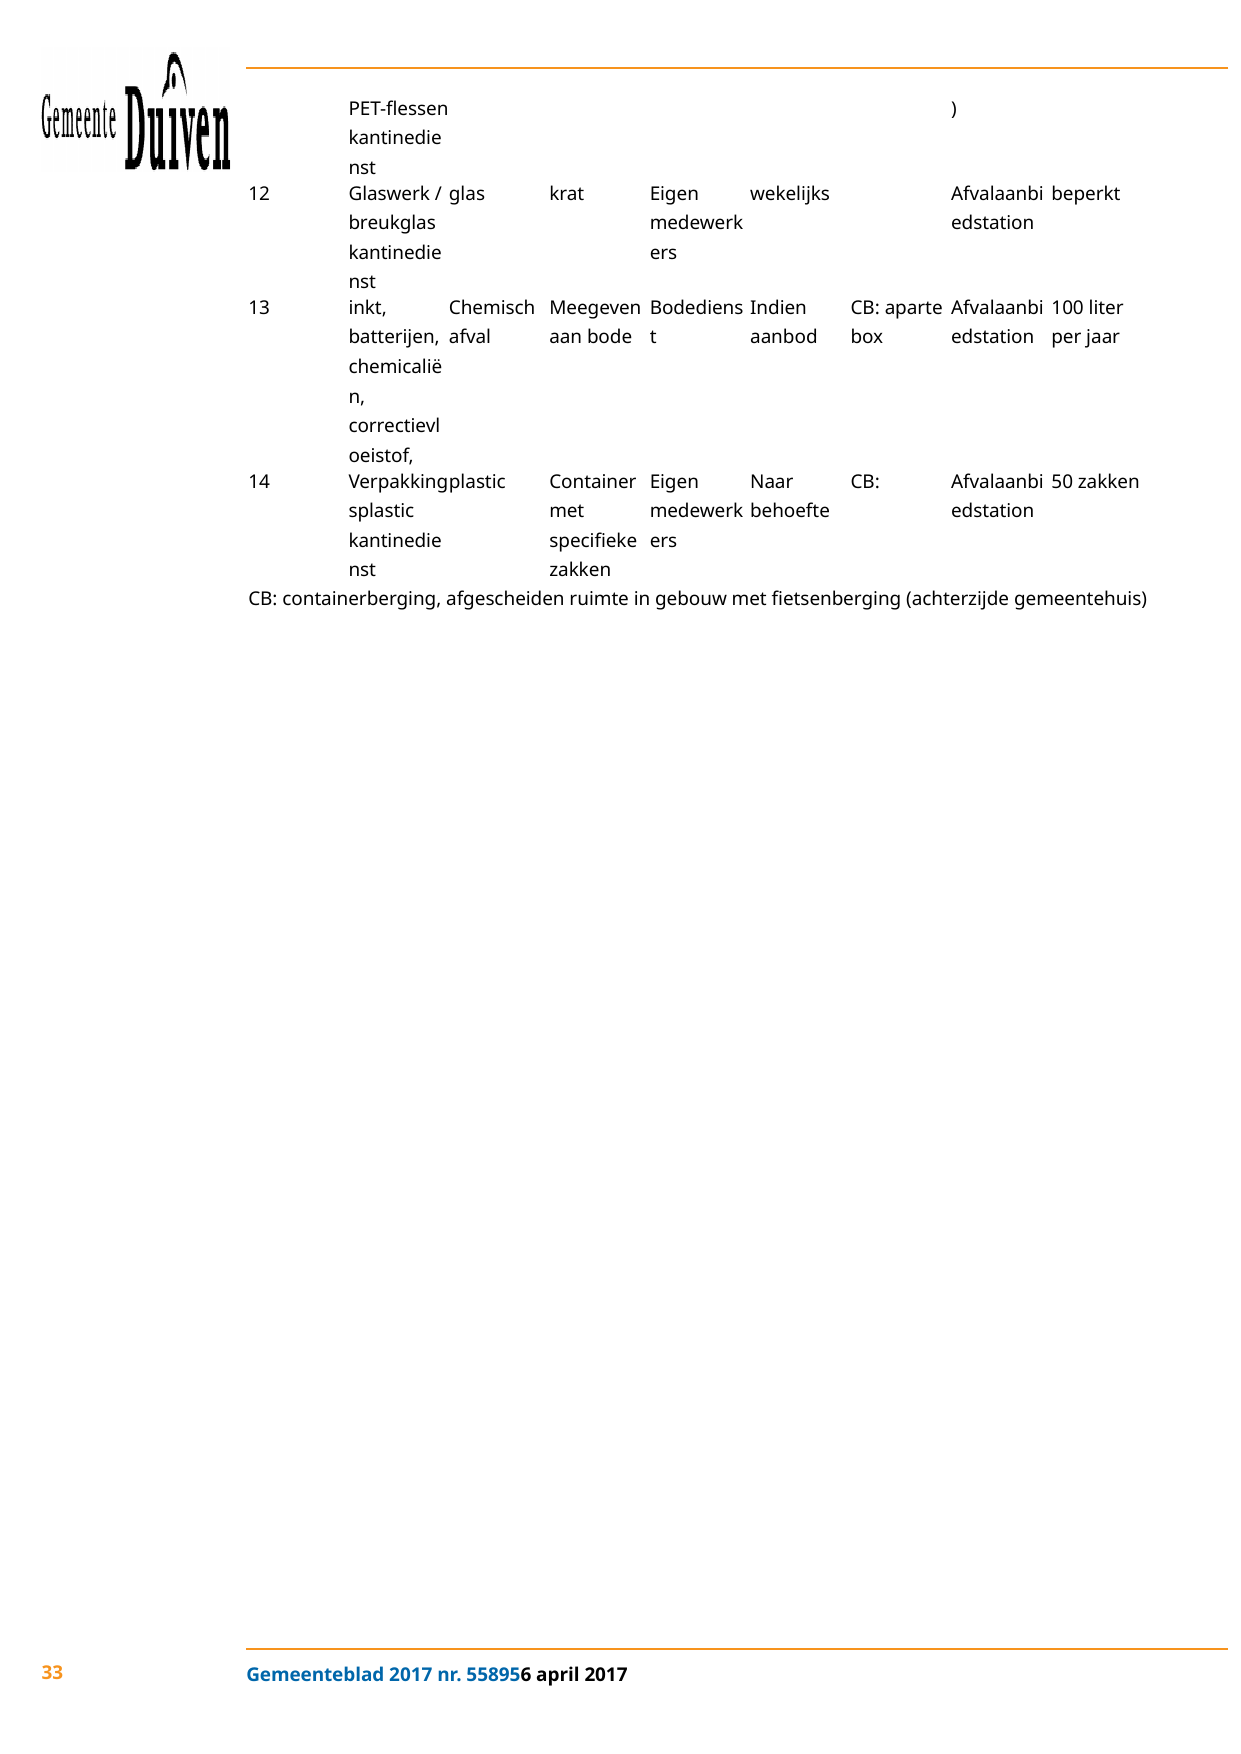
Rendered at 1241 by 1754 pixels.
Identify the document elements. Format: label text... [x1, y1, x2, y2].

table_cell Meegeven aan bode [549, 294, 649, 468]
table_cell 13 [248, 294, 348, 468]
table_cell [449, 95, 549, 180]
table_cell Afvalaanbiedstation [951, 180, 1051, 294]
table_cell CB: [850, 468, 951, 582]
table_cell 12 [248, 180, 348, 294]
text CB: containerberging, afgescheiden ruimte in gebouw met fietsenberging (achterzijde gemeentehuis) [248, 586, 1152, 611]
table_cell Eigen medewerkers [650, 180, 750, 294]
table_cell [248, 95, 348, 180]
table_cell Indien aanbod [750, 294, 850, 468]
table_cell [650, 95, 750, 180]
table_cell Chemisch afval [449, 294, 549, 468]
table_cell ) [951, 95, 1051, 180]
table_cell beperkt [1051, 180, 1152, 294]
table_cell wekelijks [750, 180, 850, 294]
table_cell [850, 180, 951, 294]
table_cell 14 [248, 468, 348, 582]
table_cell Glaswerk / breukglas kantinedienst [348, 180, 449, 294]
table_cell Naar behoefte [750, 468, 850, 582]
table_cell Bodedienst [650, 294, 750, 468]
table_cell Afvalaanbiedstation [951, 468, 1051, 582]
table_cell [750, 95, 850, 180]
table_cell plastic [449, 468, 549, 582]
table_cell [850, 95, 951, 180]
picture [41, 47, 231, 172]
table_cell krat [549, 180, 649, 294]
table_cell inkt, batterijen, chemicaliën, correctievloeistof, [348, 294, 449, 468]
table_cell Eigen medewerkers [650, 468, 750, 582]
table_cell [549, 95, 649, 180]
table_cell PET-flessen kantinedienst [348, 95, 449, 180]
table_cell CB: aparte box [850, 294, 951, 468]
table_cell Afvalaanbiedstation [951, 294, 1051, 468]
table_cell [1051, 95, 1152, 180]
table_cell Container met specifieke zakken [549, 468, 649, 582]
table_cell glas [449, 180, 549, 294]
table_cell 100 liter per jaar [1051, 294, 1152, 468]
table_cell 50 zakken [1051, 468, 1152, 582]
table_cell Verpakkingsplastic kantinedienst [348, 468, 449, 582]
